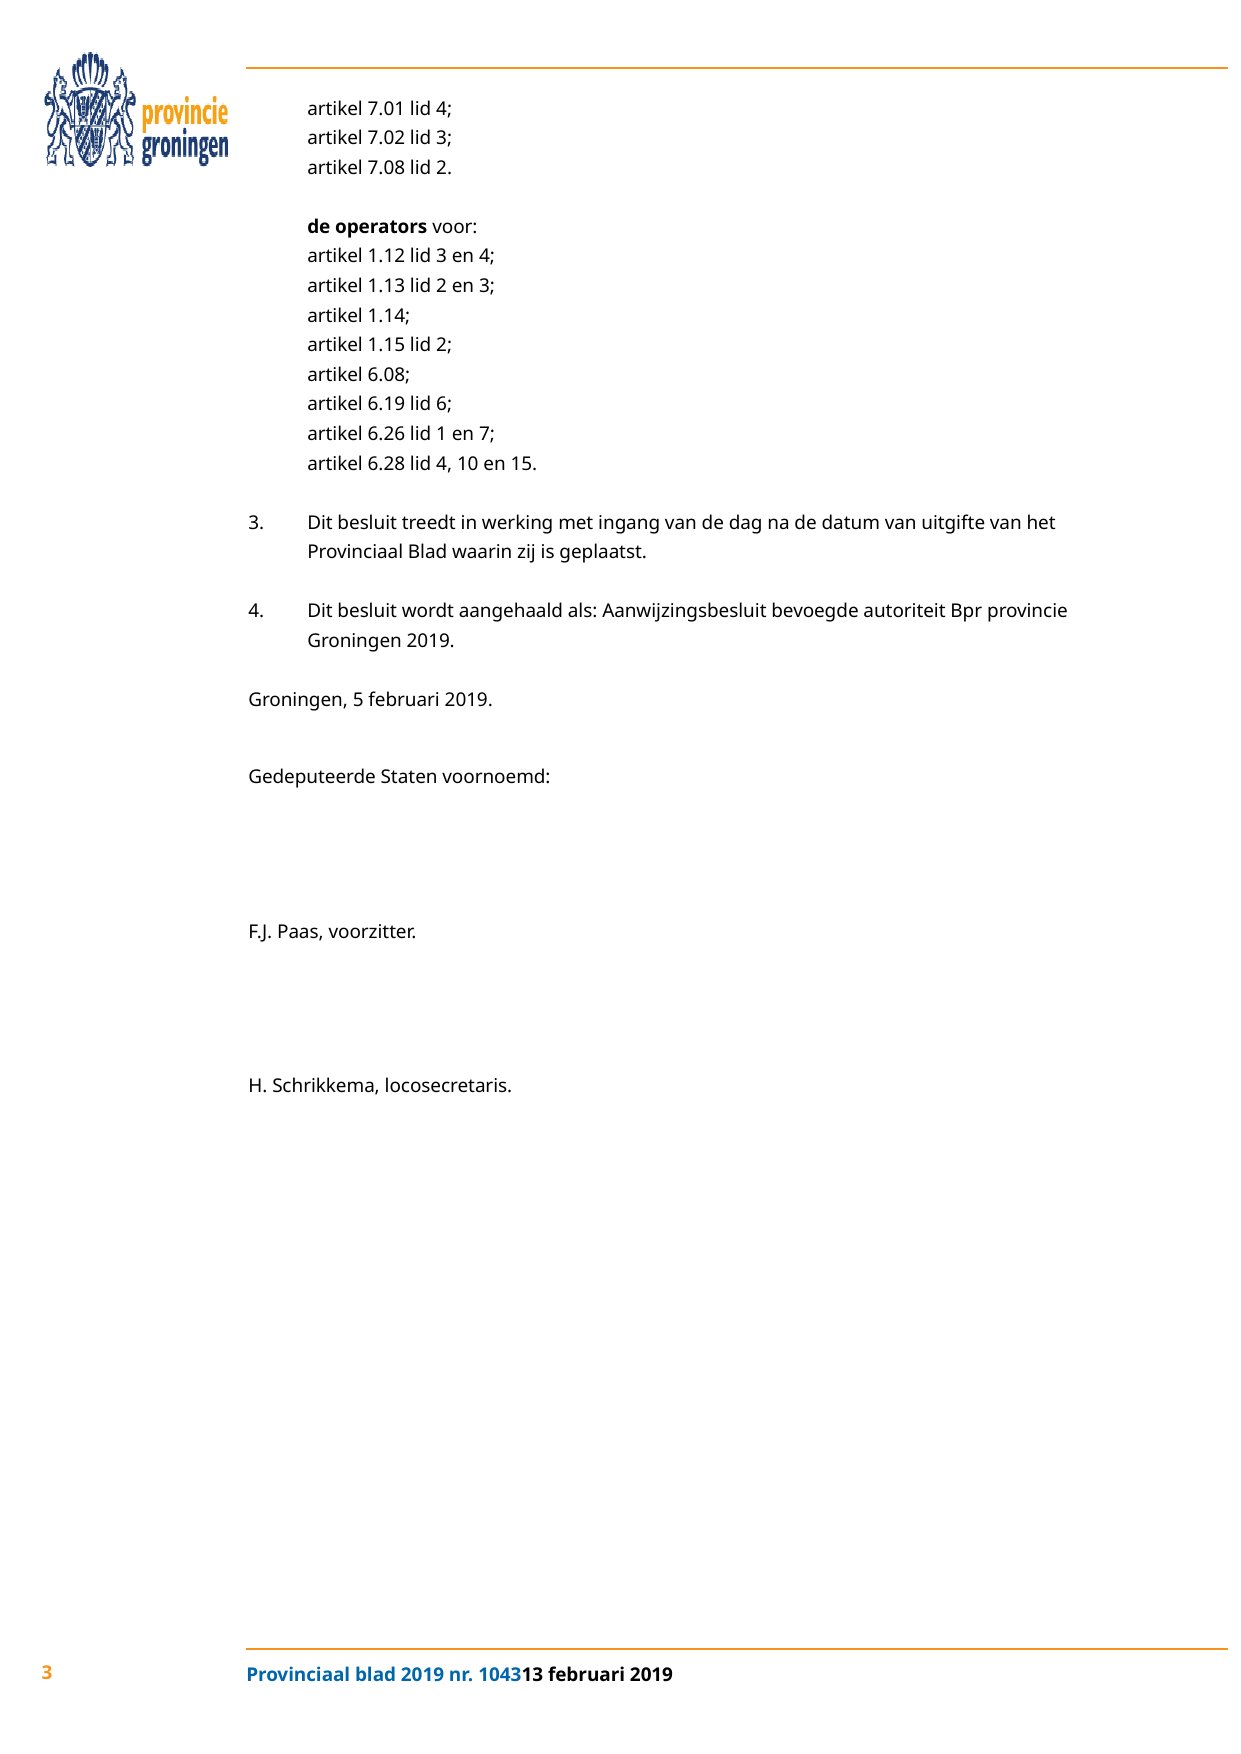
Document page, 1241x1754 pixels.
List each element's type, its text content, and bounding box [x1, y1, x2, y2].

list artikel 1.12 lid 3 en 4; [248, 243, 1152, 268]
list artikel 6.19 lid 6; [248, 391, 1152, 416]
text F.J. Paas, voorzitter. [248, 918, 1152, 944]
text H. Schrikkema, locosecretaris. [248, 1072, 1152, 1098]
list Dit besluit wordt aangehaald als: Aanwijzingsbesluit bevoegde autoriteit Bpr provincie Groningen 2019. [248, 598, 1152, 653]
list de operators voor: [248, 213, 1152, 239]
list artikel 1.14; [248, 302, 1152, 328]
list artikel 1.15 lid 2; [248, 331, 1152, 357]
list Dit besluit treedt in werking met ingang van de dag na de datum van uitgifte van het Provinciaal Blad waarin zij is geplaatst. [248, 509, 1152, 564]
list artikel 7.08 lid 2. [248, 154, 1152, 180]
list artikel 6.28 lid 4, 10 en 15. [248, 450, 1152, 476]
picture [41, 47, 231, 172]
list artikel 7.02 lid 3; [248, 124, 1152, 150]
list artikel 1.13 lid 2 en 3; [248, 272, 1152, 298]
list artikel 6.26 lid 1 en 7; [248, 420, 1152, 446]
list artikel 6.08; [248, 361, 1152, 387]
text Groningen, 5 februari 2019. [248, 686, 1152, 712]
list artikel 7.01 lid 4; [248, 95, 1152, 121]
text Gedeputeerde Staten voornoemd: [248, 764, 1152, 789]
